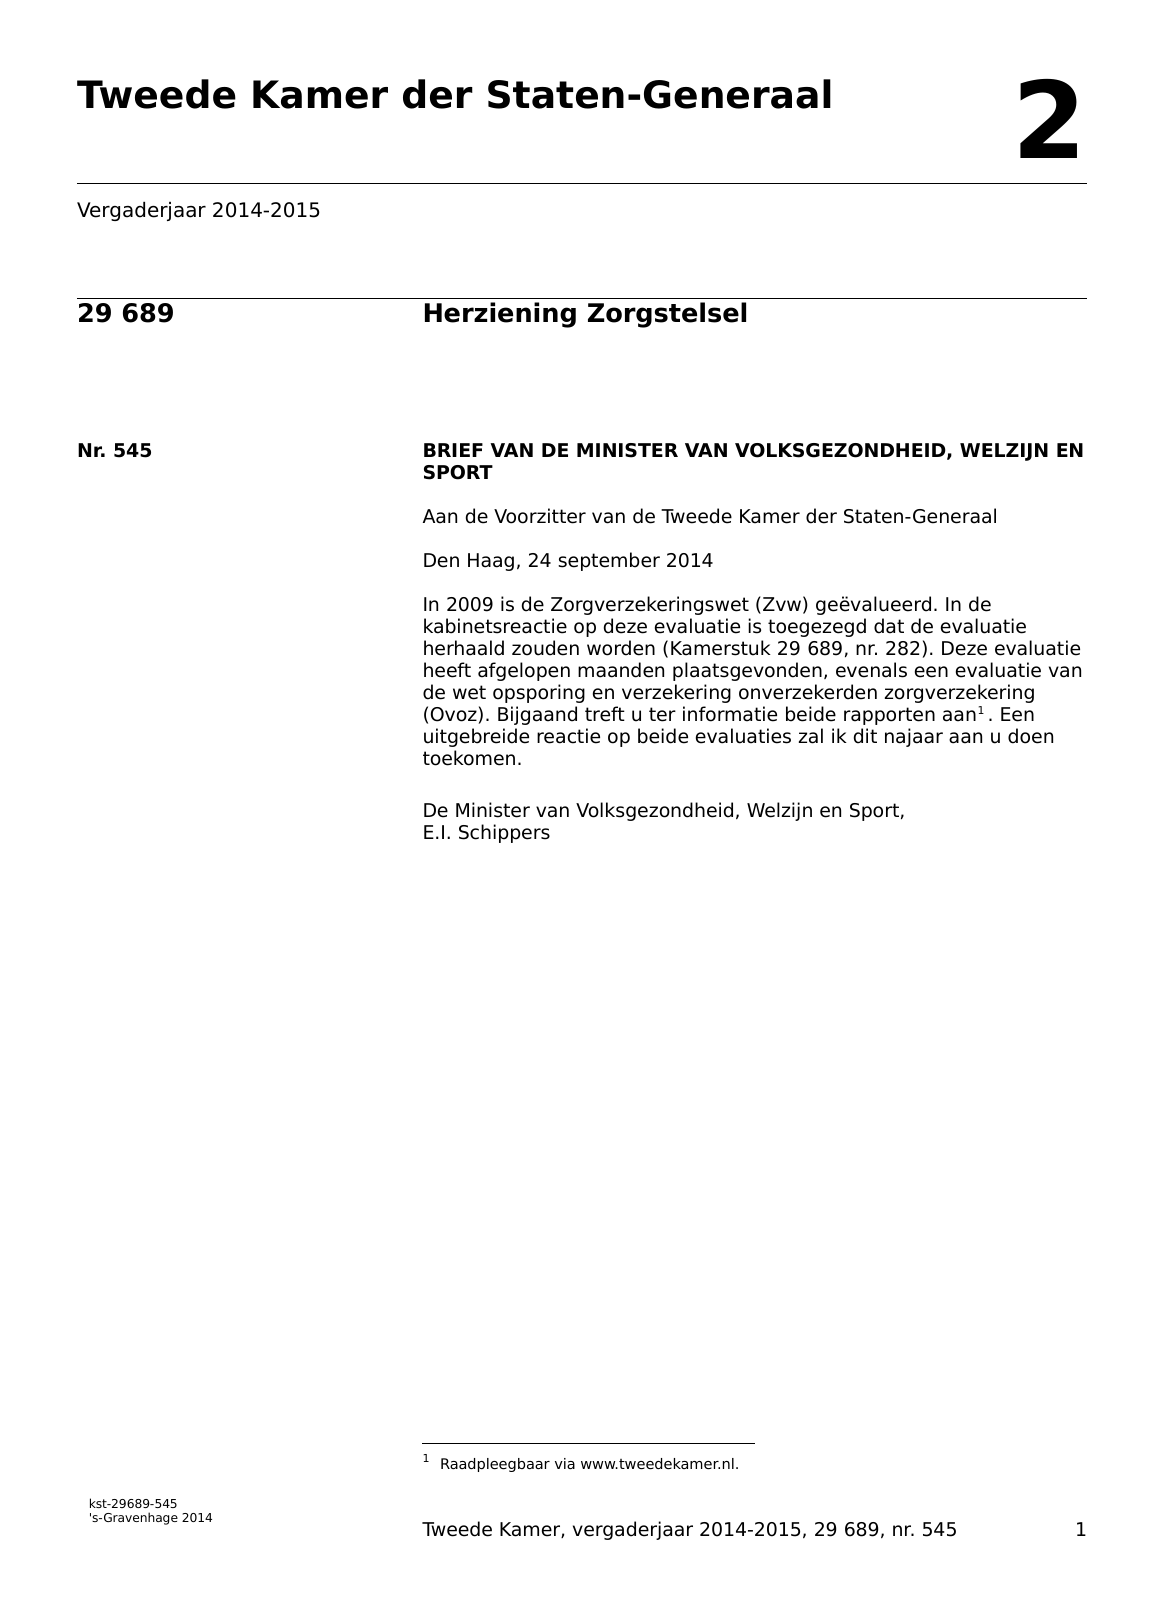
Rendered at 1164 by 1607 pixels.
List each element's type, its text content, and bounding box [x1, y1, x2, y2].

table_header Tweede Kamer der Staten-Generaal [77, 59, 886, 183]
table_cell Vergaderjaar 2014-2015 [77, 184, 1087, 298]
text Den Haag, 24 september 2014 [422, 550, 1087, 572]
subtitle Nr. 545 BRIEF VAN DE MINISTER VAN VOLKSGEZONDHEID, WELZIJN EN SPORT [77, 440, 1087, 484]
text kst-29689-545 [88, 1497, 323, 1511]
text 's-Gravenhage 2014 [88, 1511, 323, 1525]
table_header 2 [886, 59, 1087, 183]
text Aan de Voorzitter van de Tweede Kamer der Staten-Generaal [422, 506, 1087, 528]
text Raadpleegbaar via www.tweedekamer.nl. [422, 1452, 1087, 1474]
text In 2009 is de Zorgverzekeringswet (Zvw) geëvalueerd. In de kabinetsreactie op deze evaluatie is toegezegd dat de evaluatie herhaald zouden worden (Kamerstuk 29 689, nr. 282). Deze evaluatie heeft afgelopen maanden plaatsgevonden, evenals een evaluatie van de wet opsporing en verzekering onverzekerden zorgverzekering (Ovoz). Bijgaand treft u ter informatie beide rapporten aan. Een uitgebreide reactie op beide evaluaties zal ik dit najaar aan u doen toekomen. [422, 594, 1087, 770]
text De Minister van Volksgezondheid, Welzijn en Sport, E.I. Schippers [422, 800, 1087, 844]
subtitle 29 689 Herziening Zorgstelsel [77, 299, 1087, 329]
